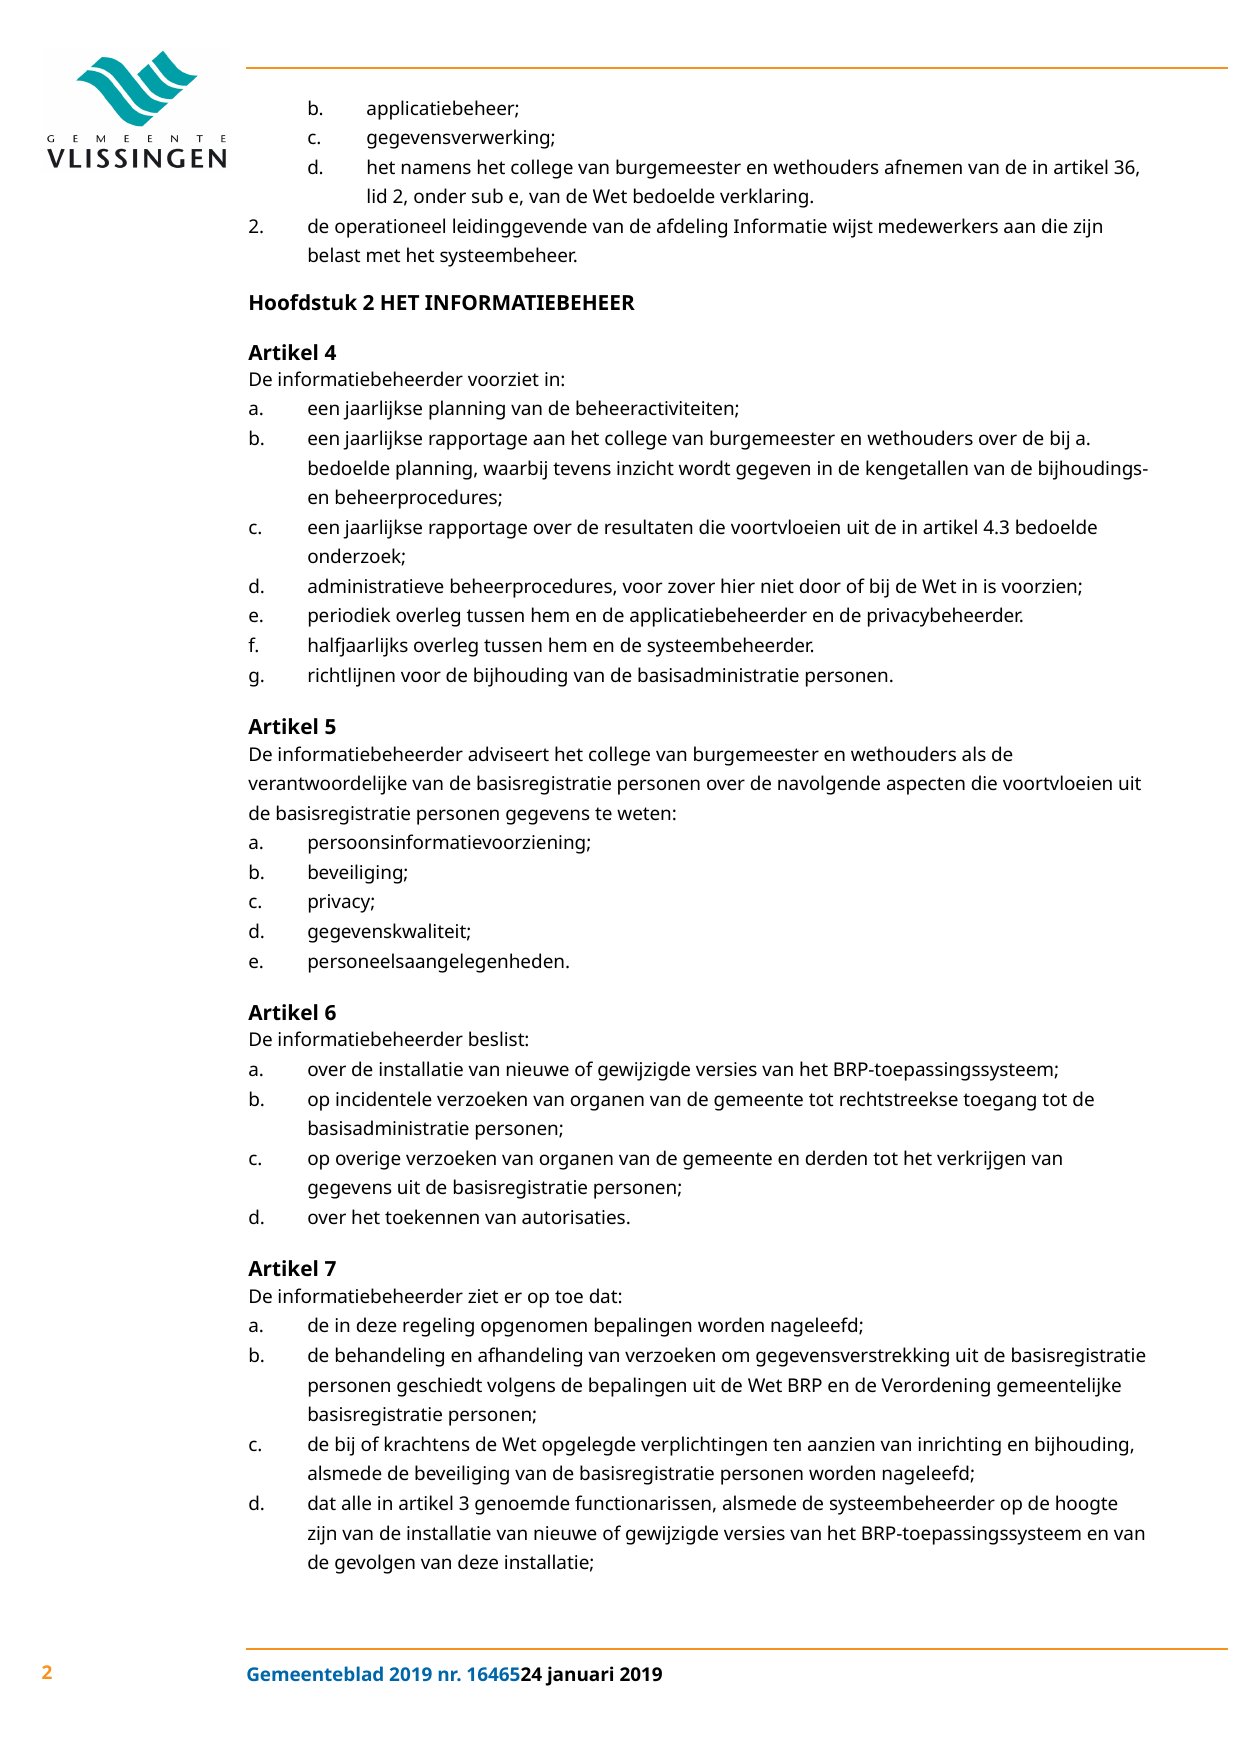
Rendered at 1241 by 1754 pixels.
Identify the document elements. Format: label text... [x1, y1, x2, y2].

list op incidentele verzoeken van organen van de gemeente tot rechtstreekse toegang tot de basisadministratie personen; [248, 1086, 1152, 1141]
text Artikel 6 [248, 998, 1152, 1027]
text De informatiebeheerder adviseert het college van burgemeester en wethouders als de verantwoordelijke van de basisregistratie personen over de navolgende aspecten die voortvloeien uit de basisregistratie personen gegevens te weten: [248, 741, 1152, 826]
text De informatiebeheerder ziet er op toe dat: [248, 1283, 1152, 1309]
list gegevenskwaliteit; [248, 918, 1152, 944]
list de in deze regeling opgenomen bepalingen worden nageleefd; [248, 1313, 1152, 1338]
list een jaarlijkse planning van de beheeractiviteiten; [248, 396, 1152, 421]
list de operationeel leidinggevende van de afdeling Informatie wijst medewerkers aan die zijn belast met het systeembeheer. [248, 213, 1152, 268]
list personeelsaangelegenheden. [248, 948, 1152, 973]
list de bij of krachtens de Wet opgelegde verplichtingen ten aanzien van inrichting en bijhouding, alsmede de beveiliging van de basisregistratie personen worden nageleefd; [248, 1431, 1152, 1486]
text Hoofdstuk 2 HET INFORMATIEBEHEER [248, 288, 1152, 317]
list periodiek overleg tussen hem en de applicatiebeheerder en de privacybeheerder. [248, 603, 1152, 628]
list halfjaarlijks overleg tussen hem en de systeembeheerder. [248, 632, 1152, 658]
list applicatiebeheer; [307, 95, 1152, 121]
text Artikel 4 [248, 338, 1152, 366]
list over de installatie van nieuwe of gewijzigde versies van het BRP-toepassingssysteem; [248, 1056, 1152, 1082]
list privacy; [248, 889, 1152, 914]
text Artikel 7 [248, 1254, 1152, 1283]
list beveiliging; [248, 859, 1152, 885]
list persoonsinformatievoorziening; [248, 829, 1152, 855]
list administratieve beheerprocedures, voor zover hier niet door of bij de Wet in is voorzien; [248, 573, 1152, 599]
list op overige verzoeken van organen van de gemeente en derden tot het verkrijgen van gegevens uit de basisregistratie personen; [248, 1145, 1152, 1200]
text De informatiebeheerder beslist: [248, 1027, 1152, 1052]
list het namens het college van burgemeester en wethouders afnemen van de in artikel 36, lid 2, onder sub e, van de Wet bedoelde verklaring. [307, 154, 1152, 209]
list een jaarlijkse rapportage over de resultaten die voortvloeien uit de in artikel 4.3 bedoelde onderzoek; [248, 514, 1152, 569]
list gegevensverwerking; [307, 124, 1152, 150]
picture [41, 47, 231, 172]
text De informatiebeheerder voorziet in: [248, 366, 1152, 392]
text Artikel 5 [248, 712, 1152, 741]
list dat alle in artikel 3 genoemde functionarissen, alsmede de systeembeheerder op de hoogte zijn van de installatie van nieuwe of gewijzigde versies van het BRP-toepassingssysteem en van de gevolgen van deze installatie; [248, 1490, 1152, 1575]
list richtlijnen voor de bijhouding van de basisadministratie personen. [248, 662, 1152, 688]
list de behandeling en afhandeling van verzoeken om gegevensverstrekking uit de basisregistratie personen geschiedt volgens de bepalingen uit de Wet BRP en de Verordening gemeentelijke basisregistratie personen; [248, 1342, 1152, 1427]
list een jaarlijkse rapportage aan het college van burgemeester en wethouders over de bij a. bedoelde planning, waarbij tevens inzicht wordt gegeven in de kengetallen van de bijhoudings- en beheerprocedures; [248, 425, 1152, 510]
list over het toekennen van autorisaties. [248, 1204, 1152, 1230]
